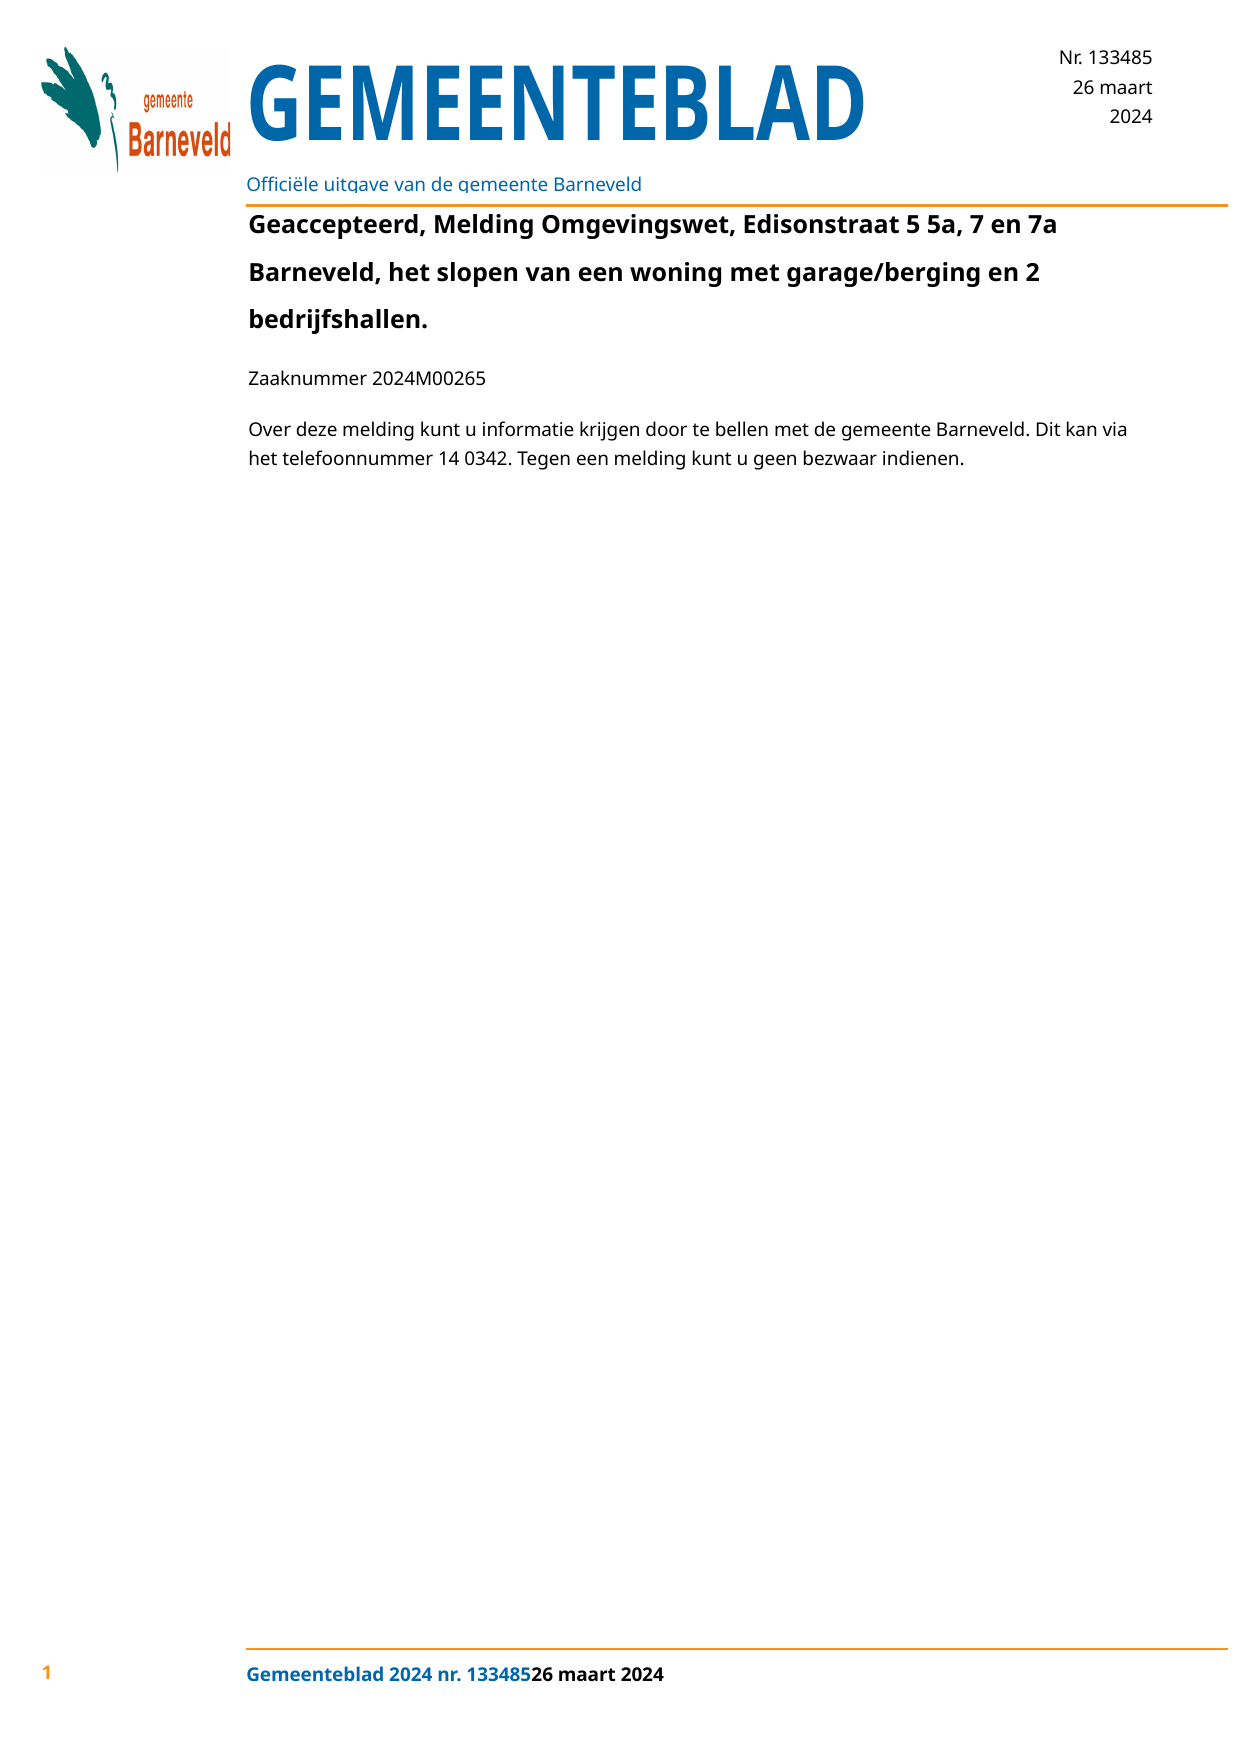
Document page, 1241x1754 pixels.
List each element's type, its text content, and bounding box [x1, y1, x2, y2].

text Geaccepteerd, Melding Omgevingswet, Edisonstraat 5 5a, 7 en 7a Barneveld, het slopen van een woning met garage/berging en 2 bedrijfshallen. [248, 207, 1152, 336]
text Over deze melding kunt u informatie krijgen door te bellen met de gemeente Barneveld. Dit kan via het telefoonnummer 14 0342. Tegen een melding kunt u geen bezwaar indienen. [248, 416, 1152, 471]
picture [41, 47, 231, 172]
text Zaaknummer 2024M00265 [248, 366, 1152, 391]
